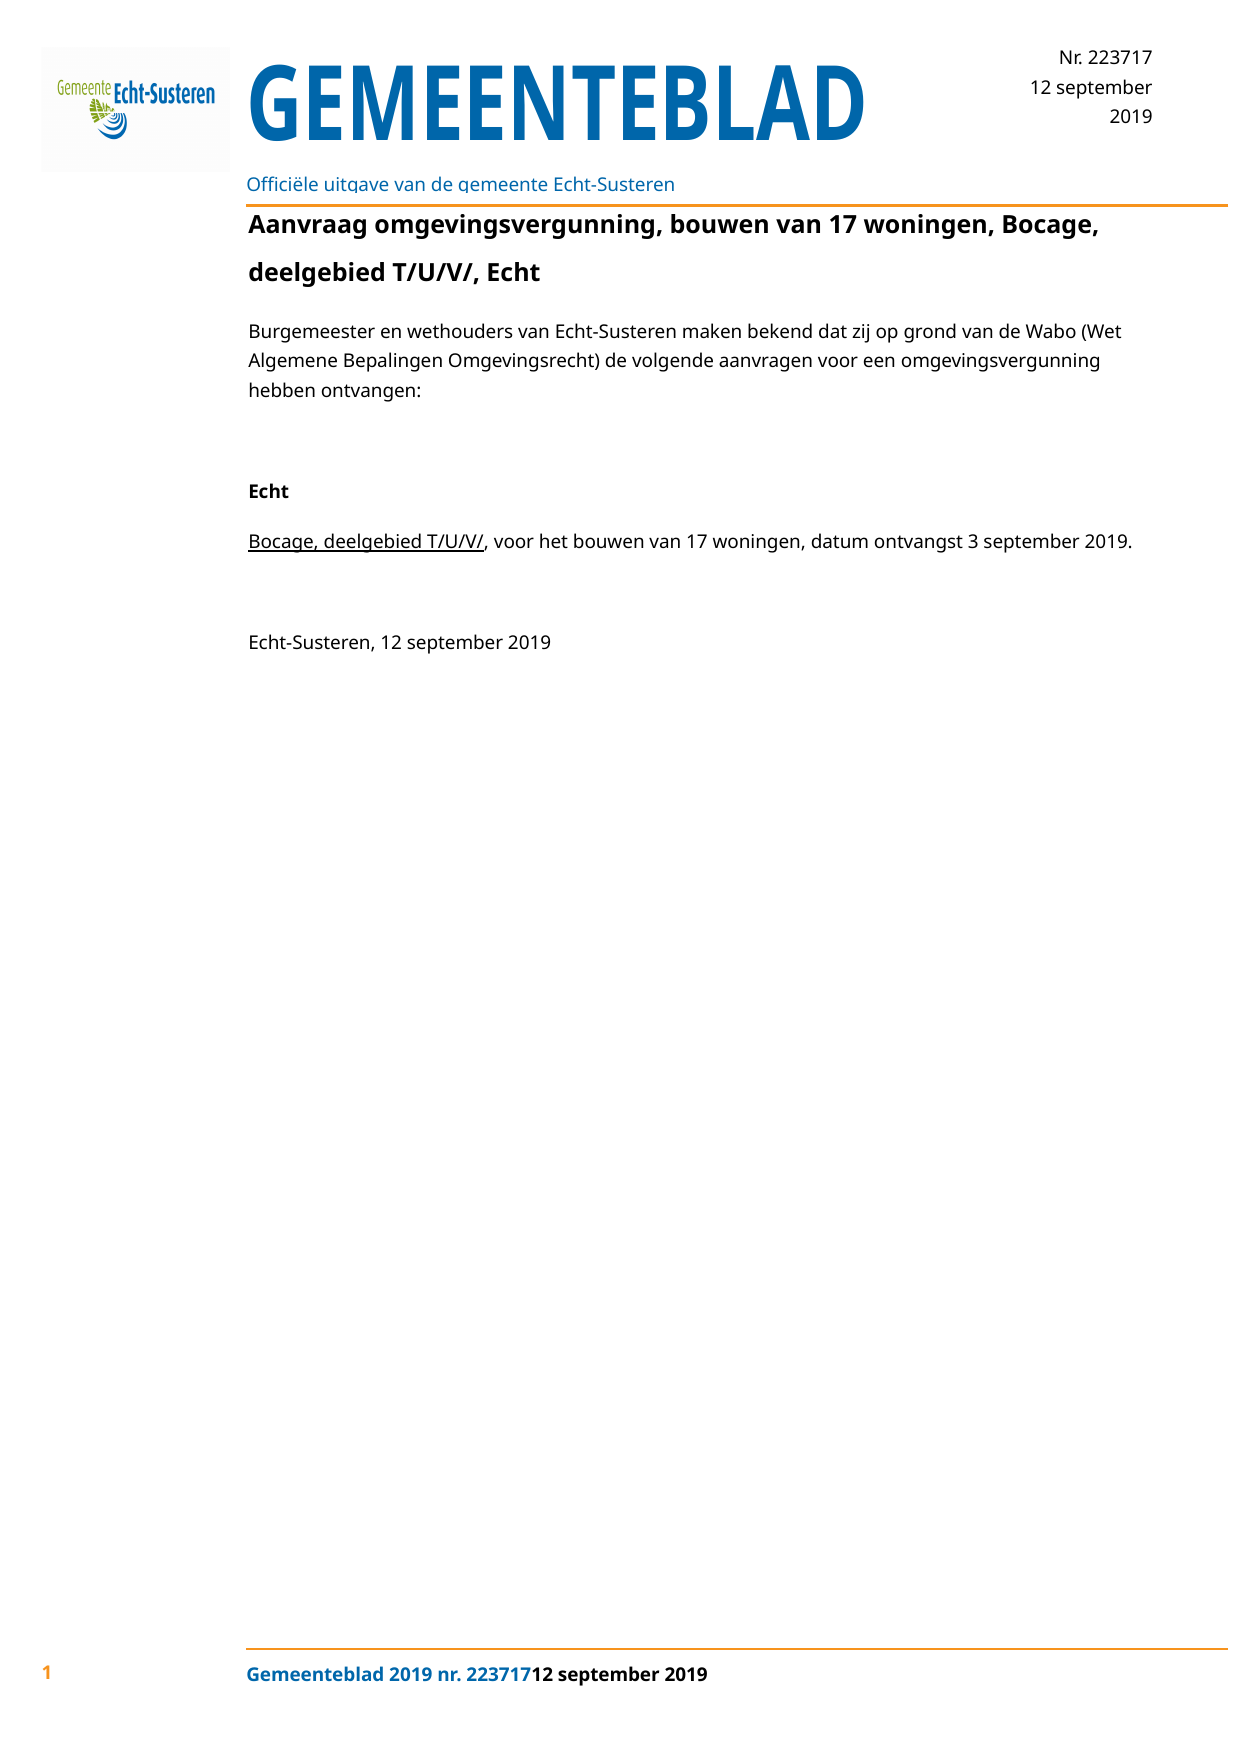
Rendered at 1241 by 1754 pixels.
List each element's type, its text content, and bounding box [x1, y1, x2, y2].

picture [41, 47, 231, 172]
text Burgemeester en wethouders van Echt-Susteren maken bekend dat zij op grond van de Wabo (Wet Algemene Bepalingen Omgevingsrecht) de volgende aanvragen voor een omgevingsvergunning hebben ontvangen: [248, 318, 1152, 403]
text Aanvraag omgevingsvergunning, bouwen van 17 woningen, Bocage, deelgebied T/U/V/, Echt [248, 207, 1152, 288]
text Bocage, deelgebied T/U/V/, voor het bouwen van 17 woningen, datum ontvangst 3 september 2019. [248, 528, 1152, 554]
text Echt [248, 478, 1152, 504]
text Echt-Susteren, 12 september 2019 [248, 629, 1152, 655]
